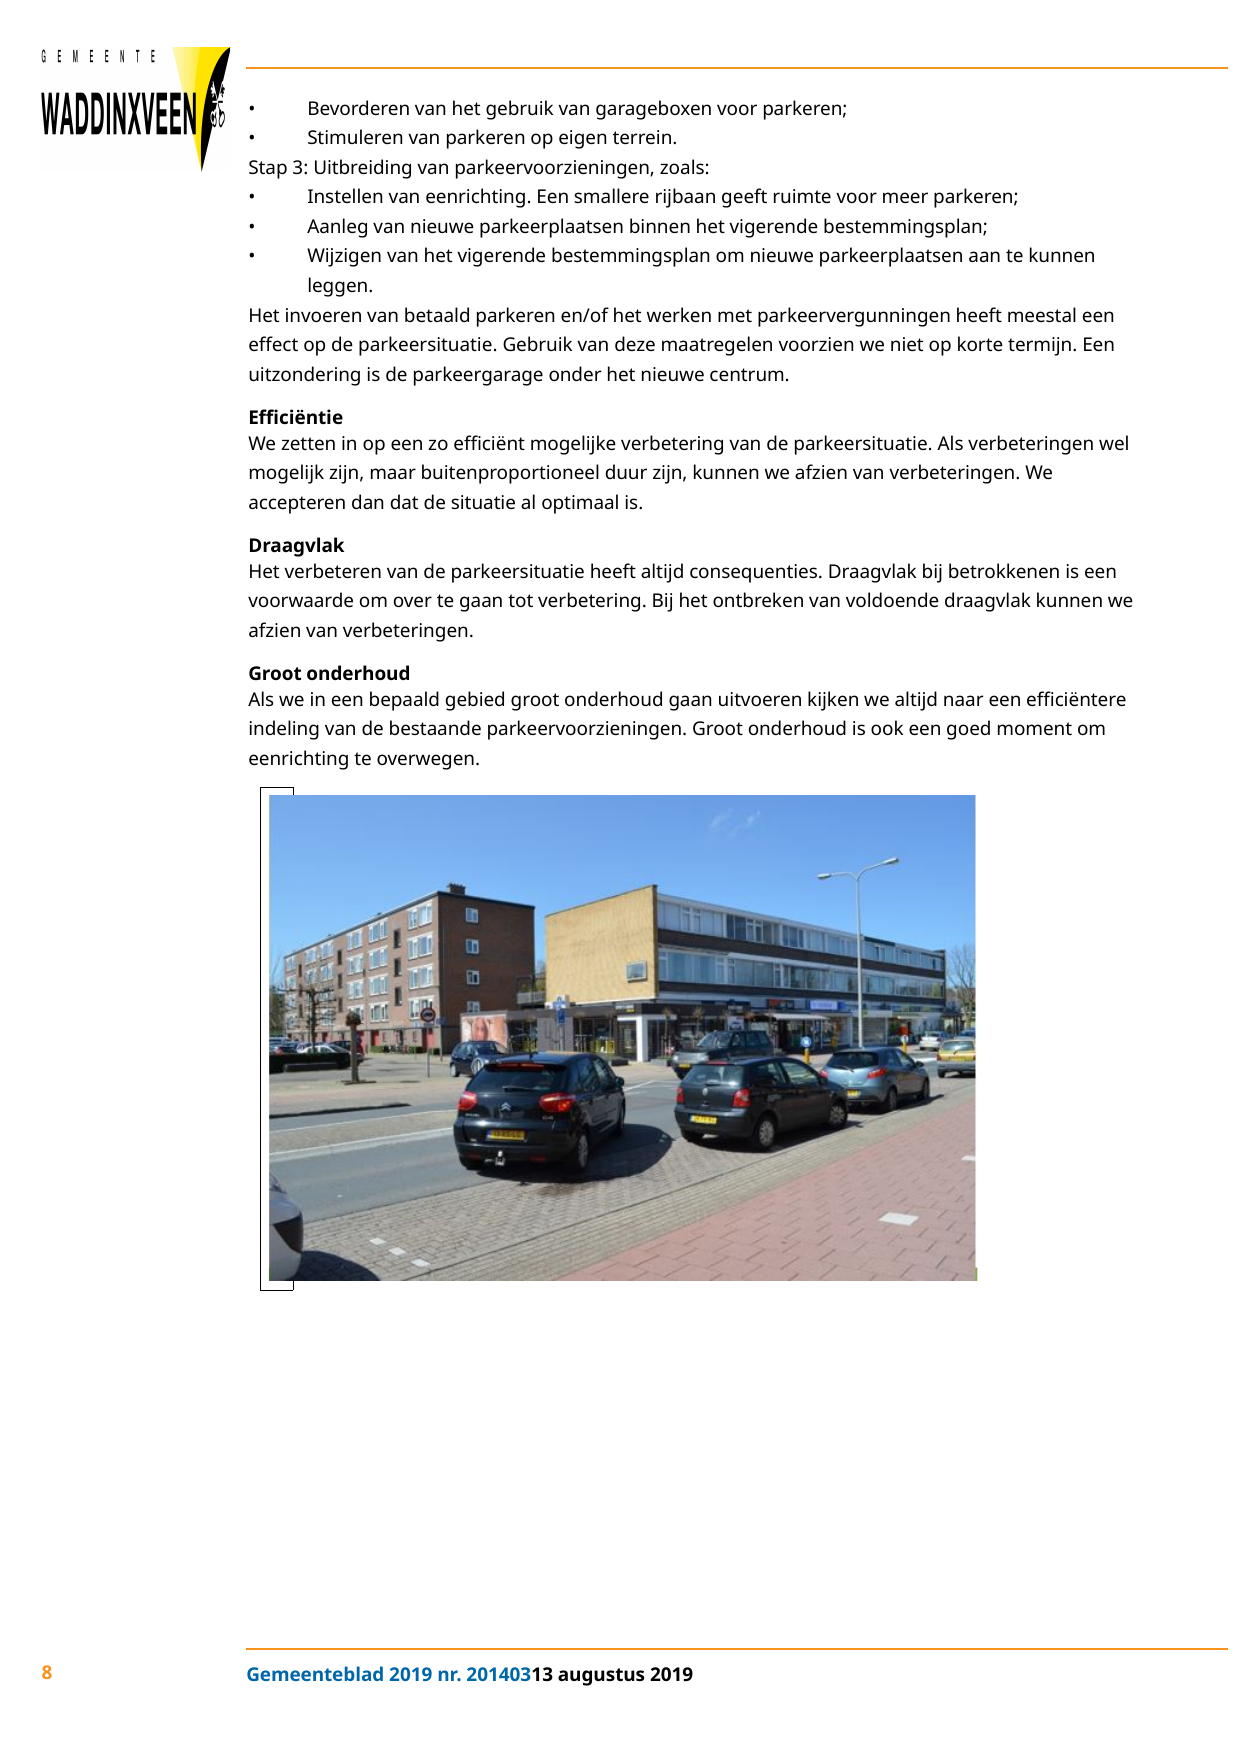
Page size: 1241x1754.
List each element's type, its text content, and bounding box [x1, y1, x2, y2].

text We zetten in op een zo efficiënt mogelijke verbetering van de parkeersituatie. Als verbeteringen wel mogelijk zijn, maar buitenproportioneel duur zijn, kunnen we afzien van verbeteringen. We accepteren dan dat de situatie al optimaal is. [248, 430, 1152, 515]
list Wijzigen van het vigerende bestemmingsplan om nieuwe parkeerplaatsen aan te kunnen leggen. [248, 243, 1152, 298]
text Als we in een bepaald gebied groot onderhoud gaan uitvoeren kijken we altijd naar een efficiëntere indeling van de bestaande parkeervoorzieningen. Groot onderhoud is ook een goed moment om eenrichting te overwegen. [248, 686, 1152, 771]
text Het verbeteren van de parkeersituatie heeft altijd consequenties. Draagvlak bij betrokkenen is een voorwaarde om over te gaan tot verbetering. Bij het ontbreken van voldoende draagvlak kunnen we afzien van verbeteringen. [248, 558, 1152, 643]
text Stap 3: Uitbreiding van parkeervoorzieningen, zoals: [248, 154, 1152, 180]
list Instellen van eenrichting. Een smallere rijbaan geeft ruimte voor meer parkeren; [248, 183, 1152, 209]
picture [268, 795, 978, 1281]
list Aanleg van nieuwe parkeerplaatsen binnen het vigerende bestemmingsplan; [248, 213, 1152, 239]
picture [41, 47, 231, 172]
list Stimuleren van parkeren op eigen terrein. [248, 124, 1152, 150]
text Groot onderhoud [248, 660, 1152, 686]
list Bevorderen van het gebruik van garageboxen voor parkeren; [248, 95, 1152, 121]
text Efficiëntie [248, 404, 1152, 430]
text Draagvlak [248, 532, 1152, 558]
text Het invoeren van betaald parkeren en/of het werken met parkeervergunningen heeft meestal een effect op de parkeersituatie. Gebruik van deze maatregelen voorzien we niet op korte termijn. Een uitzondering is de parkeergarage onder het nieuwe centrum. [248, 302, 1152, 387]
